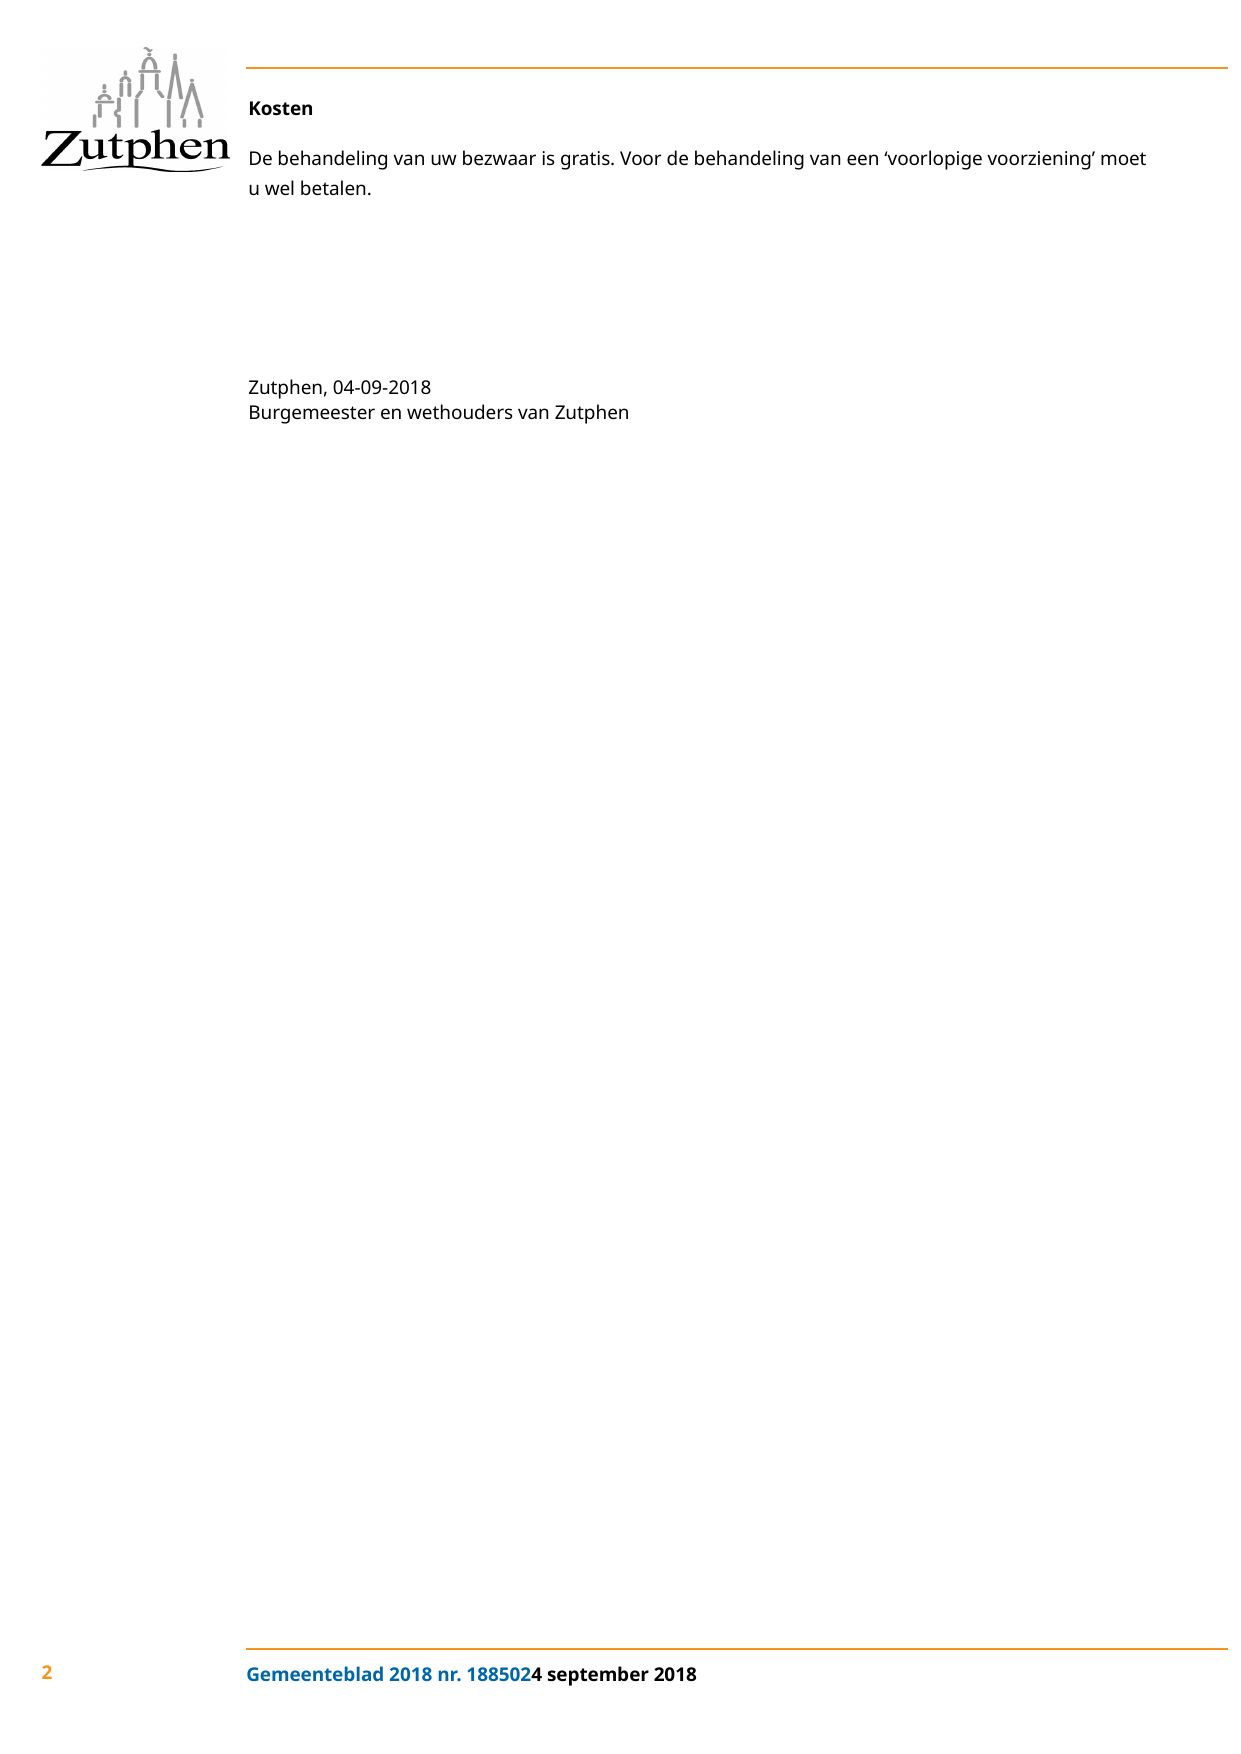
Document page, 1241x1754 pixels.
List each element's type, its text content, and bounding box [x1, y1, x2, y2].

picture [41, 47, 231, 172]
text De behandeling van uw bezwaar is gratis. Voor de behandeling van een ‘voorlopige voorziening’ moet u wel betalen. [248, 145, 1152, 201]
text Zutphen, 04-09-2018 [248, 374, 1152, 399]
text Burgemeester en wethouders van Zutphen [248, 399, 1152, 425]
text Kosten [248, 95, 1152, 121]
